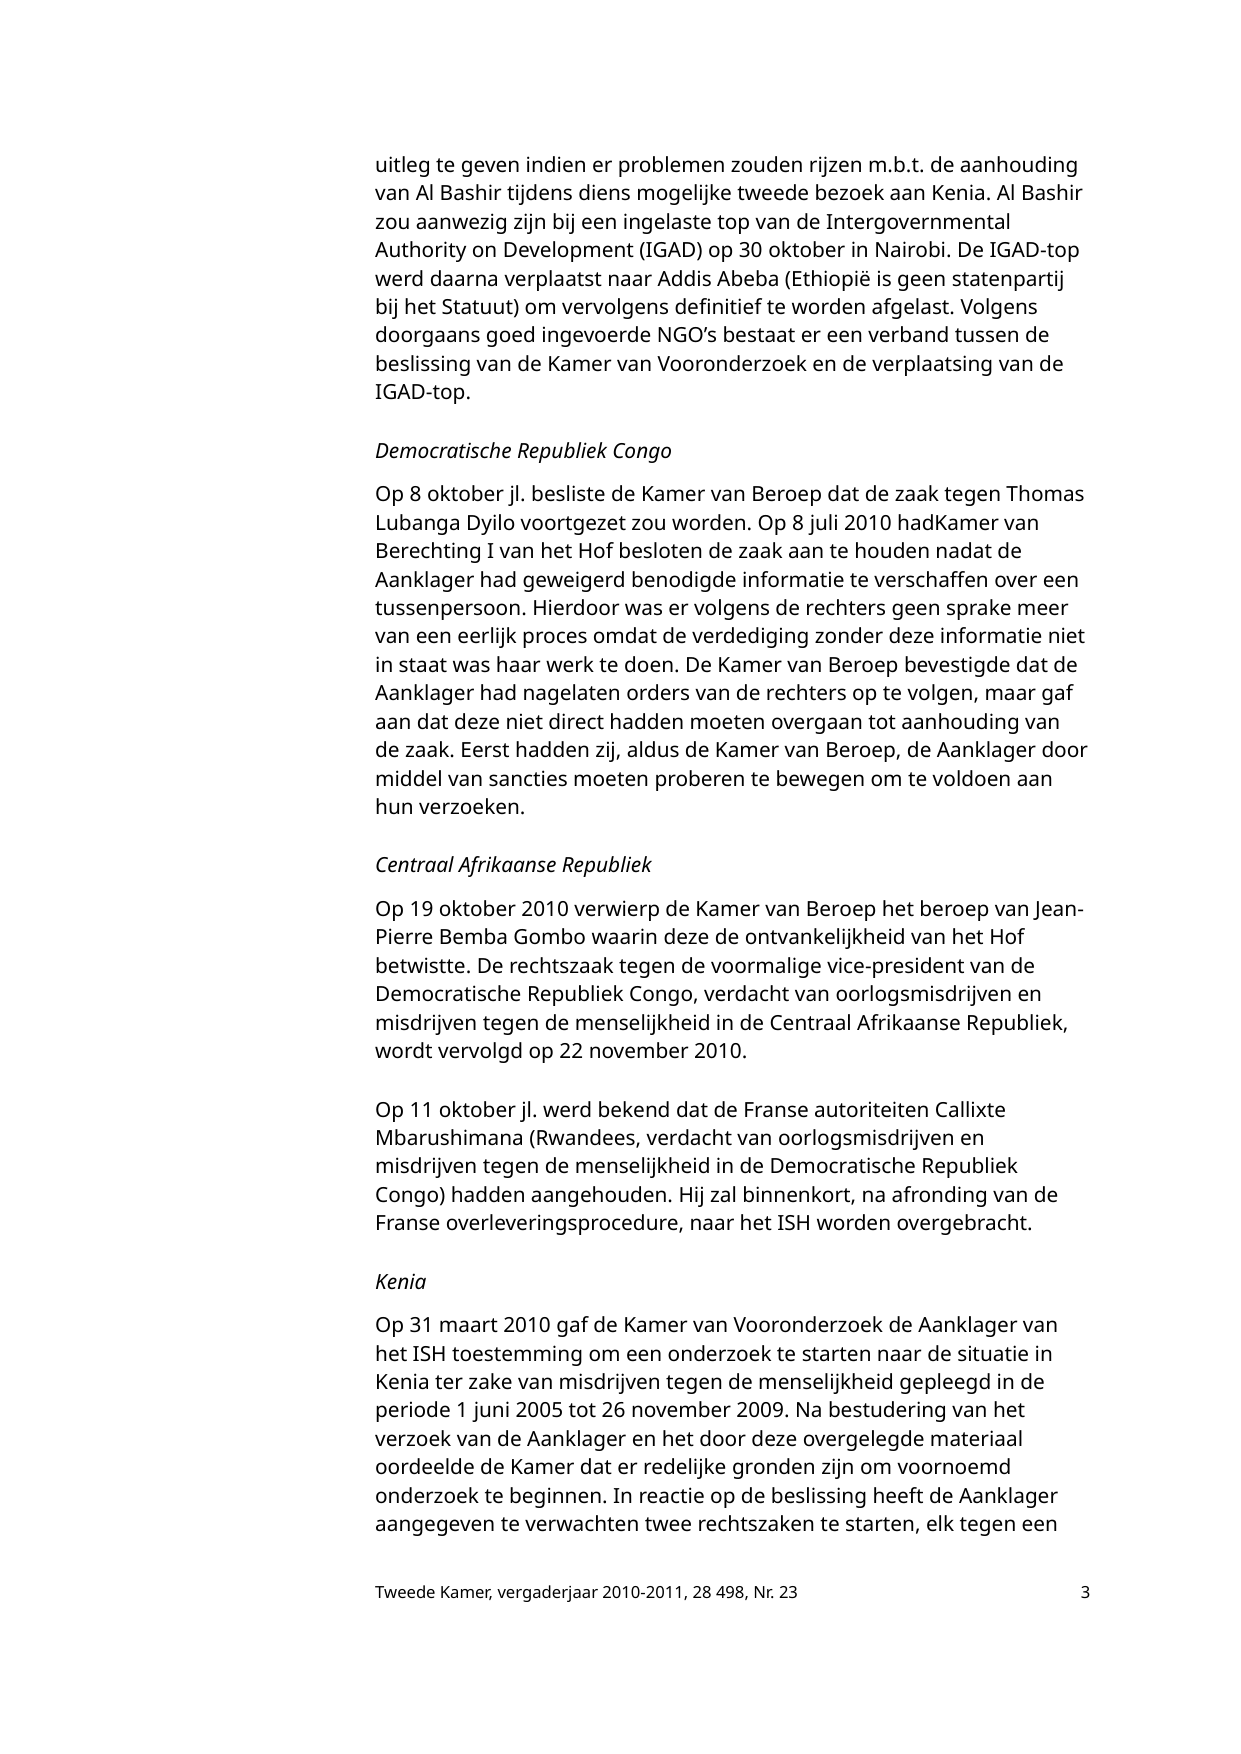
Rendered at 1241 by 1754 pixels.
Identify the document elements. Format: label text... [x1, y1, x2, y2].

text Op 11 oktober jl. werd bekend dat de Franse autoriteiten Callixte Mbarushimana (Rwandees, verdacht van oorlogsmisdrijven en misdrijven tegen de menselijkheid in de Democratische Republiek Congo) hadden aangehouden. Hij zal binnenkort, na afronding van de Franse overleveringsprocedure, naar het ISH worden overgebracht. [375, 1095, 1090, 1237]
text Op 31 maart 2010 gaf de Kamer van Vooronderzoek de Aanklager van het ISH toestemming om een onderzoek te starten naar de situatie in Kenia ter zake van misdrijven tegen de menselijkheid gepleegd in de periode 1 juni 2005 tot 26 november 2009. Na bestudering van het verzoek van de Aanklager en het door deze overgelegde materiaal oordeelde de Kamer dat er redelijke gronden zijn om voornoemd onderzoek te beginnen. In reactie op de beslissing heeft de Aanklager aangegeven te verwachten twee rechtszaken te starten, elk tegen een [375, 1310, 1090, 1538]
text Op 19 oktober 2010 verwierp de Kamer van Beroep het beroep van Jean-Pierre Bemba Gombo waarin deze de ontvankelijkheid van het Hof betwistte. De rechtszaak tegen de voormalige vice-president van de Democratische Republiek Congo, verdacht van oorlogsmisdrijven en misdrijven tegen de menselijkheid in de Centraal Afrikaanse Republiek, wordt vervolgd op 22 november 2010. [375, 894, 1090, 1065]
text Democratische Republiek Congo [375, 436, 1090, 464]
text Centraal Afrikaanse Republiek [375, 851, 1090, 879]
text Op 8 oktober jl. besliste de Kamer van Beroep dat de zaak tegen Thomas Lubanga Dyilo voortgezet zou worden. Op 8 juli 2010 hadKamer van Berechting I van het Hof besloten de zaak aan te houden nadat de Aanklager had geweigerd benodigde informatie te verschaffen over een tussenpersoon. Hierdoor was er volgens de rechters geen sprake meer van een eerlijk proces omdat de verdediging zonder deze informatie niet in staat was haar werk te doen. De Kamer van Beroep bevestigde dat de Aanklager had nagelaten orders van de rechters op te volgen, maar gaf aan dat deze niet direct hadden moeten overgaan tot aanhouding van de zaak. Eerst hadden zij, aldus de Kamer van Beroep, de Aanklager door middel van sancties moeten proberen te bewegen om te voldoen aan hun verzoeken. [375, 479, 1090, 821]
text Kenia [375, 1267, 1090, 1295]
text uitleg te geven indien er problemen zouden rijzen m.b.t. de aanhouding van Al Bashir tijdens diens mogelijke tweede bezoek aan Kenia. Al Bashir zou aanwezig zijn bij een ingelaste top van de Intergovernmental Authority on Development (IGAD) op 30 oktober in Nairobi. De IGAD-top werd daarna verplaatst naar Addis Abeba (Ethiopië is geen statenpartij bij het Statuut) om vervolgens definitief te worden afgelast. Volgens doorgaans goed ingevoerde NGO’s bestaat er een verband tussen de beslissing van de Kamer van Vooronderzoek en de verplaatsing van de IGAD-top. [375, 150, 1090, 406]
